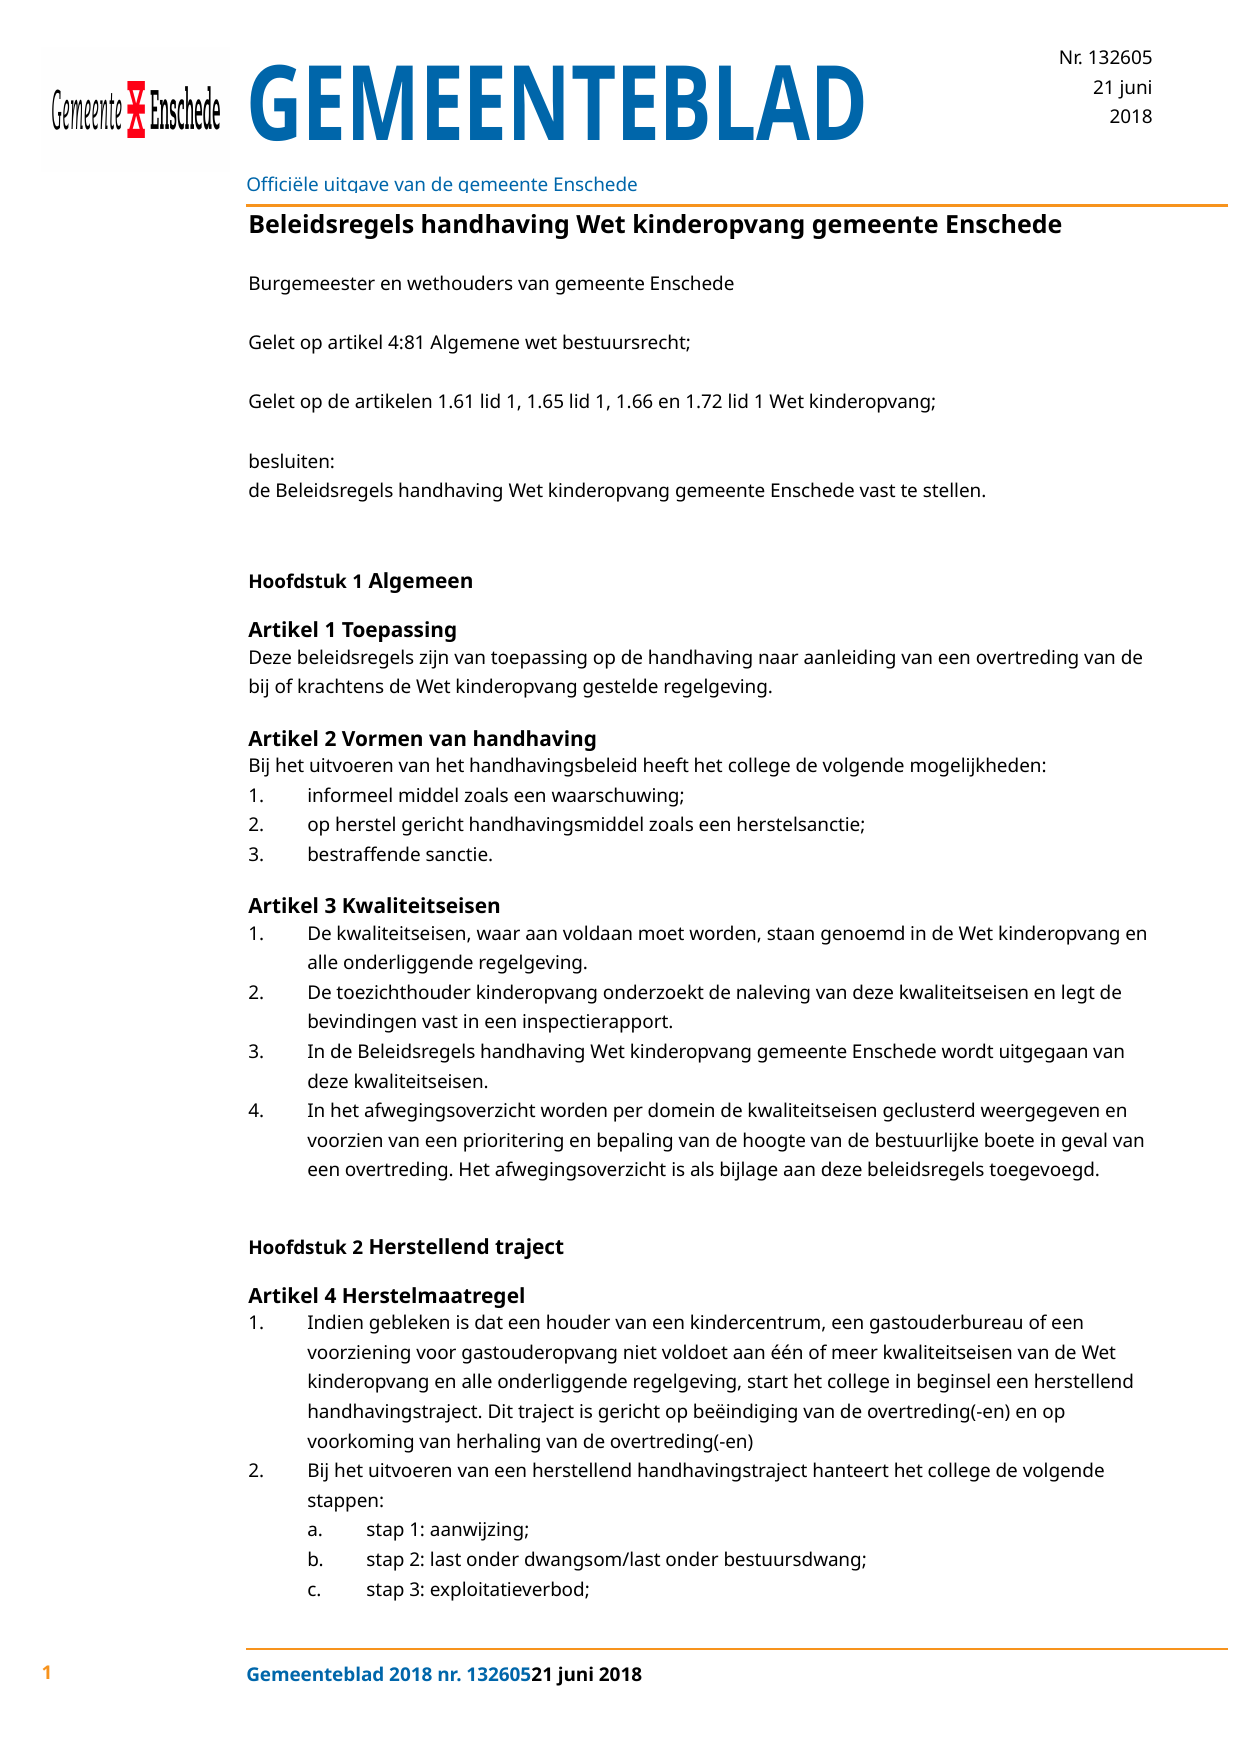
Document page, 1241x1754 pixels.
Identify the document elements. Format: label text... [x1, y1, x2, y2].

text Bij het uitvoeren van het handhavingsbeleid heeft het college de volgende mogelijkheden: [248, 752, 1152, 778]
list In de Beleidsregels handhaving Wet kinderopvang gemeente Enschede wordt uitgegaan van deze kwaliteitseisen. [248, 1038, 1152, 1093]
list stap 3: exploitatieverbod; [307, 1576, 1152, 1601]
text Hoofdstuk 2 Herstellend traject [248, 1232, 1152, 1260]
text Gelet op artikel 4:81 Algemene wet bestuursrecht; [248, 329, 1152, 355]
list informeel middel zoals een waarschuwing; [248, 782, 1152, 808]
list In het afwegingsoverzicht worden per domein de kwaliteitseisen geclusterd weergegeven en voorzien van een prioritering en bepaling van de hoogte van de bestuurlijke boete in geval van een overtreding. Het afwegingsoverzicht is als bijlage aan deze beleidsregels toegevoegd. [248, 1097, 1152, 1182]
text Burgemeester en wethouders van gemeente Enschede [248, 270, 1152, 296]
list De toezichthouder kinderopvang onderzoekt de naleving van deze kwaliteitseisen en legt de bevindingen vast in een inspectierapport. [248, 979, 1152, 1034]
text Hoofdstuk 1 Algemeen [248, 566, 1152, 594]
list op herstel gericht handhavingsmiddel zoals een herstelsanctie; [248, 811, 1152, 837]
text Gelet op de artikelen 1.61 lid 1, 1.65 lid 1, 1.66 en 1.72 lid 1 Wet kinderopvang; [248, 389, 1152, 414]
text besluiten: [248, 448, 1152, 473]
list De kwaliteitseisen, waar aan voldaan moet worden, staan genoemd in de Wet kinderopvang en alle onderliggende regelgeving. [248, 920, 1152, 975]
text Artikel 3 Kwaliteitseisen [248, 891, 1152, 920]
text Artikel 4 Herstelmaatregel [248, 1281, 1152, 1309]
text de Beleidsregels handhaving Wet kinderopvang gemeente Enschede vast te stellen. [248, 477, 1152, 503]
list stap 1: aanwijzing; [307, 1517, 1152, 1542]
text Artikel 1 Toepassing [248, 615, 1152, 644]
text Deze beleidsregels zijn van toepassing op de handhaving naar aanleiding van een overtreding van de bij of krachtens de Wet kinderopvang gestelde regelgeving. [248, 644, 1152, 699]
list Bij het uitvoeren van een herstellend handhavingstraject hanteert het college de volgende stappen: [248, 1457, 1152, 1513]
list Indien gebleken is dat een houder van een kindercentrum, een gastouderbureau of een voorziening voor gastouderopvang niet voldoet aan één of meer kwaliteitseisen van de Wet kinderopvang en alle onderliggende regelgeving, start het college in beginsel een herstellend handhavingstraject. Dit traject is gericht op beëindiging van de overtreding(-en) en op voorkoming van herhaling van de overtreding(-en) [248, 1309, 1152, 1453]
picture [41, 47, 231, 172]
text Beleidsregels handhaving Wet kinderopvang gemeente Enschede [248, 207, 1152, 241]
list stap 2: last onder dwangsom/last onder bestuursdwang; [307, 1546, 1152, 1572]
text Artikel 2 Vormen van handhaving [248, 724, 1152, 752]
list bestraffende sanctie. [248, 841, 1152, 867]
